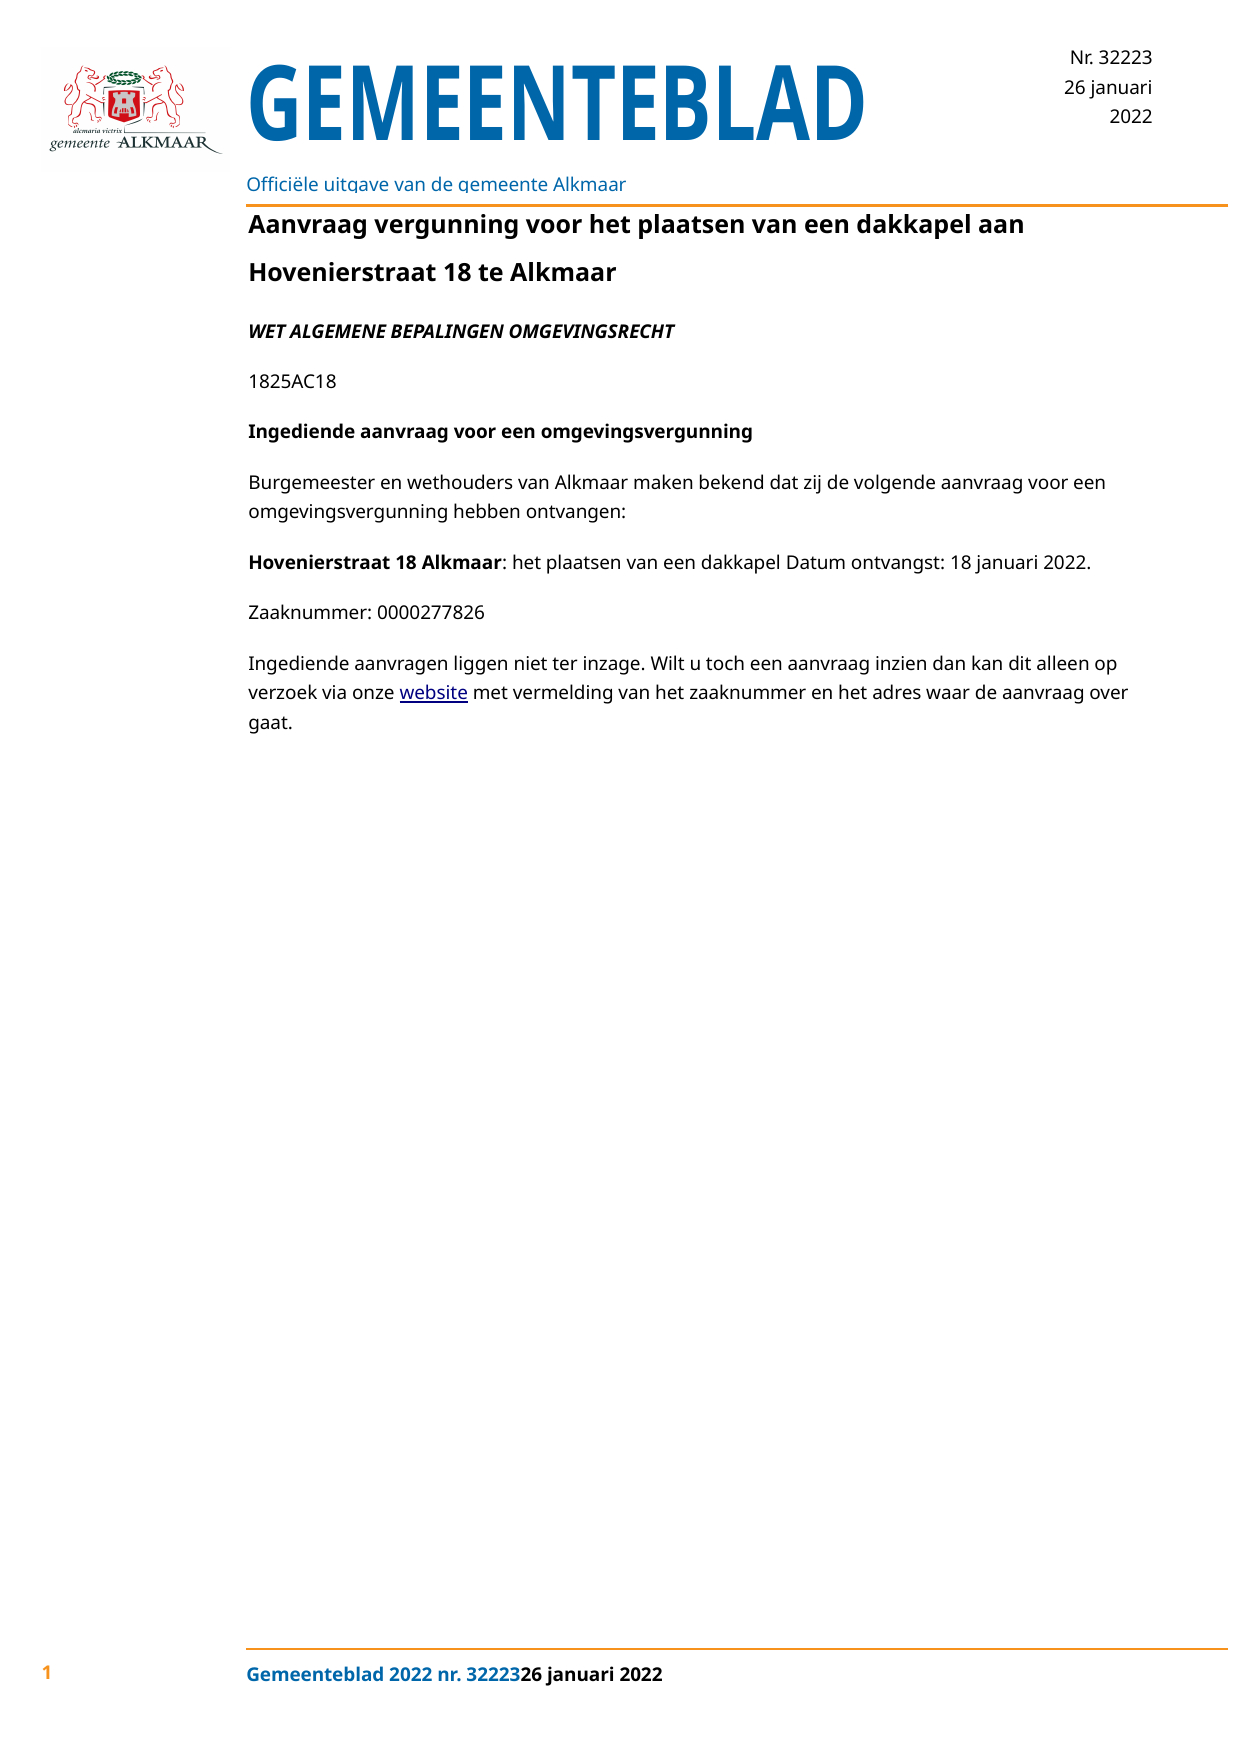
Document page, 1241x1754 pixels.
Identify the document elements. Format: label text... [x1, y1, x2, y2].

text Ingediende aanvraag voor een omgevingsvergunning [248, 419, 1152, 444]
picture [41, 47, 231, 172]
text Aanvraag vergunning voor het plaatsen van een dakkapel aan Hovenierstraat 18 te Alkmaar [248, 207, 1152, 288]
text Hovenierstraat 18 Alkmaar: het plaatsen van een dakkapel Datum ontvangst: 18 januari 2022. [248, 549, 1152, 575]
text WET ALGEMENE BEPALINGEN OMGEVINGSRECHT [248, 318, 1152, 344]
text Zaaknummer: 0000277826 [248, 599, 1152, 625]
text 1825AC18 [248, 368, 1152, 394]
text Burgemeester en wethouders van Alkmaar maken bekend dat zij de volgende aanvraag voor een omgevingsvergunning hebben ontvangen: [248, 469, 1152, 524]
text Ingediende aanvragen liggen niet ter inzage. Wilt u toch een aanvraag inzien dan kan dit alleen op verzoek via onze website met vermelding van het zaaknummer en het adres waar de aanvraag over gaat. [248, 650, 1152, 735]
